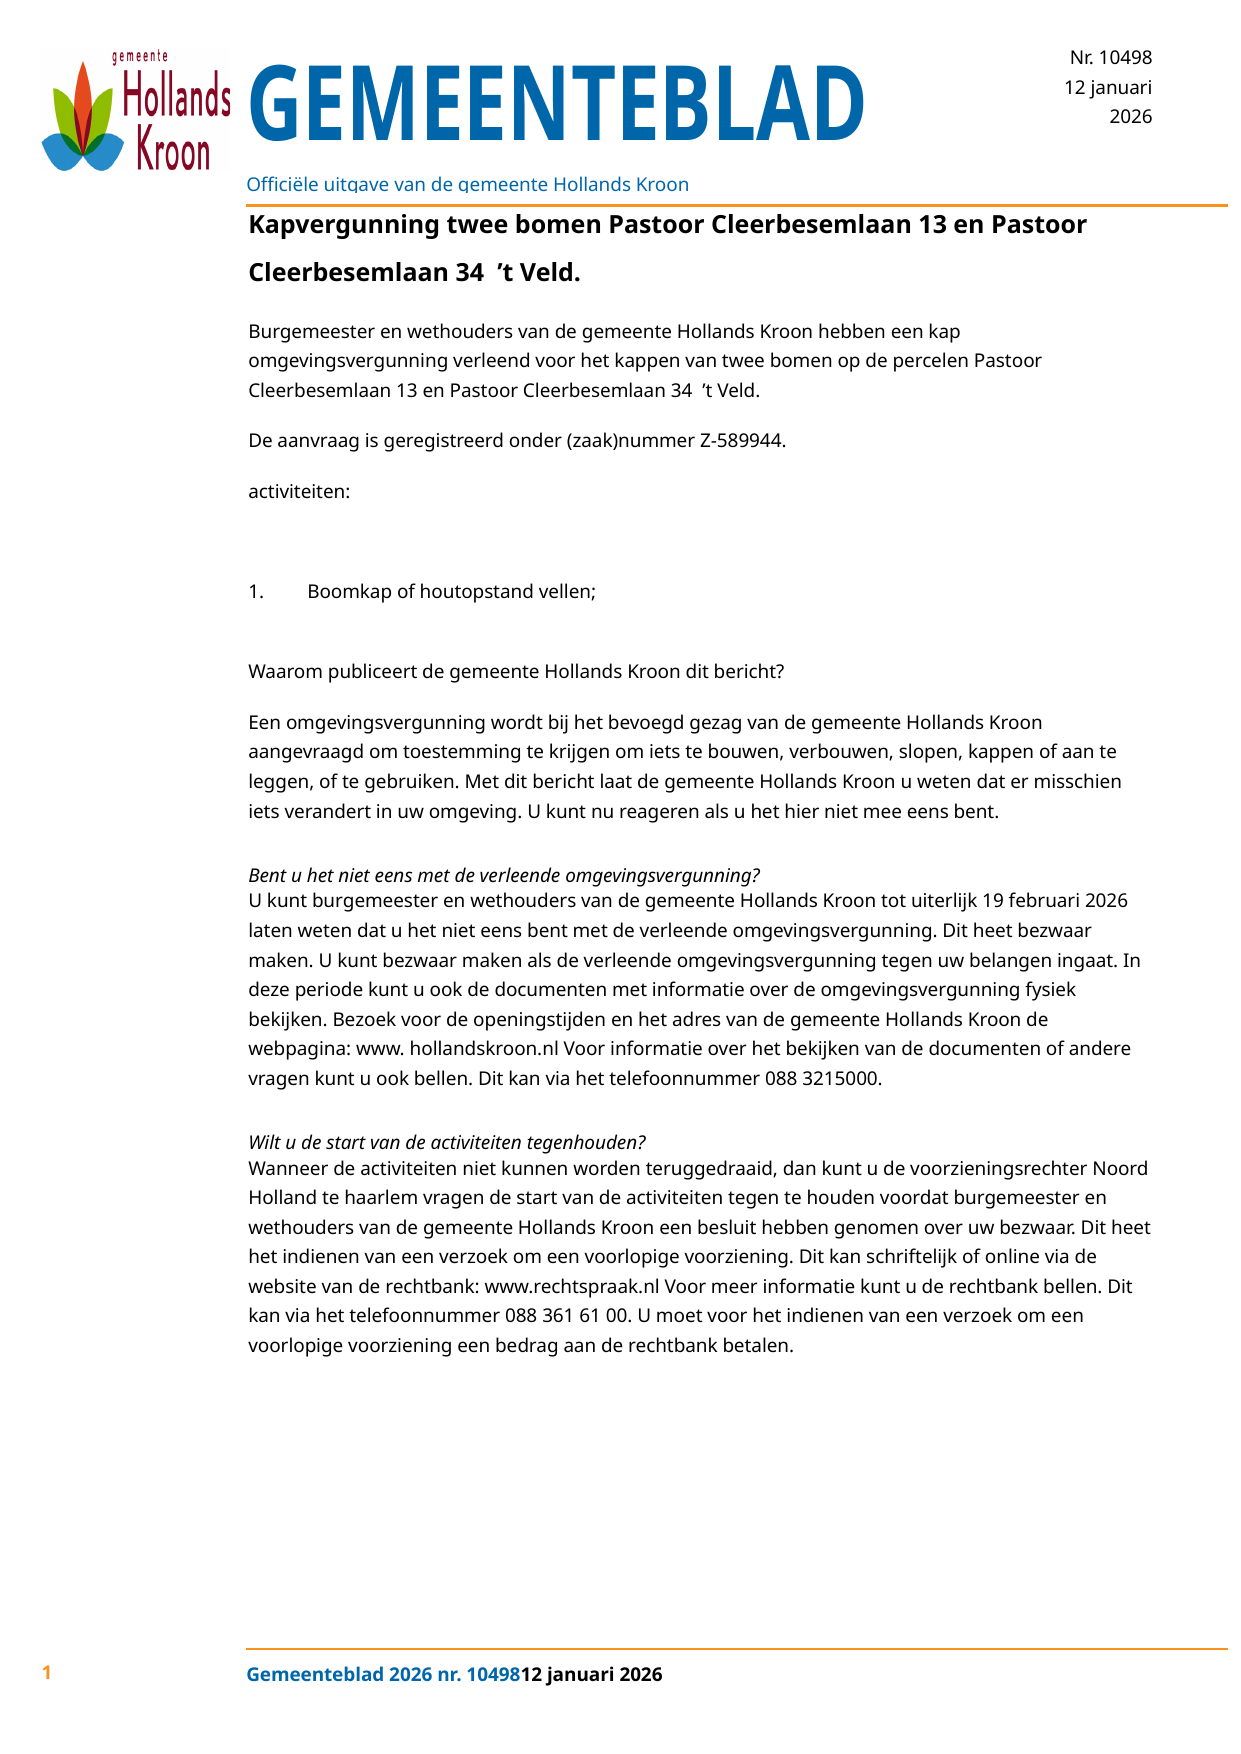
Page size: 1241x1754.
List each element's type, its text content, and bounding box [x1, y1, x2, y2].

text De aanvraag is geregistreerd onder (zaak)nummer Z-589944. [248, 427, 1152, 453]
text U kunt burgemeester en wethouders van de gemeente Hollands Kroon tot uiterlijk 19 februari 2026 laten weten dat u het niet eens bent met de verleende omgevingsvergunning. Dit heet bezwaar maken. U kunt bezwaar maken als de verleende omgevingsvergunning tegen uw belangen ingaat. In deze periode kunt u ook de documenten met informatie over de omgevingsvergunning fysiek bekijken. Bezoek voor de openingstijden en het adres van de gemeente Hollands Kroon de webpagina: www. hollandskroon.nl Voor informatie over het bekijken van de documenten of andere vragen kunt u ook bellen. Dit kan via het telefoonnummer 088 3215000. [248, 888, 1152, 1091]
text Wilt u de start van de activiteiten tegenhouden? [248, 1129, 1152, 1155]
text activiteiten: [248, 478, 1152, 504]
text Bent u het niet eens met de verleende omgevingsvergunning? [248, 862, 1152, 888]
text Kapvergunning twee bomen Pastoor Cleerbesemlaan 13 en Pastoor Cleerbesemlaan 34 ’t Veld. [248, 207, 1152, 288]
text Wanneer de activiteiten niet kunnen worden teruggedraaid, dan kunt u de voorzieningsrechter Noord Holland te haarlem vragen de start van de activiteiten tegen te houden voordat burgemeester en wethouders van de gemeente Hollands Kroon een besluit hebben genomen over uw bezwaar. Dit heet het indienen van een verzoek om een voorlopige voorziening. Dit kan schriftelijk of online via de website van de rechtbank: www.rechtspraak.nl Voor meer informatie kunt u de rechtbank bellen. Dit kan via het telefoonnummer 088 361 61 00. U moet voor het indienen van een verzoek om een voorlopige voorziening een bedrag aan de rechtbank betalen. [248, 1155, 1152, 1358]
text Waarom publiceert de gemeente Hollands Kroon dit bericht? [248, 659, 1152, 684]
text Burgemeester en wethouders van de gemeente Hollands Kroon hebben een kap omgevingsvergunning verleend voor het kappen van twee bomen op de percelen Pastoor Cleerbesemlaan 13 en Pastoor Cleerbesemlaan 34 ’t Veld. [248, 318, 1152, 403]
text Een omgevingsvergunning wordt bij het bevoegd gezag van de gemeente Hollands Kroon aangevraagd om toestemming te krijgen om iets te bouwen, verbouwen, slopen, kappen of aan te leggen, of te gebruiken. Met dit bericht laat de gemeente Hollands Kroon u weten dat er misschien iets verandert in uw omgeving. U kunt nu reageren als u het hier niet mee eens bent. [248, 709, 1152, 824]
list Boomkap of houtopstand vellen; [248, 579, 1152, 604]
picture [41, 47, 231, 172]
